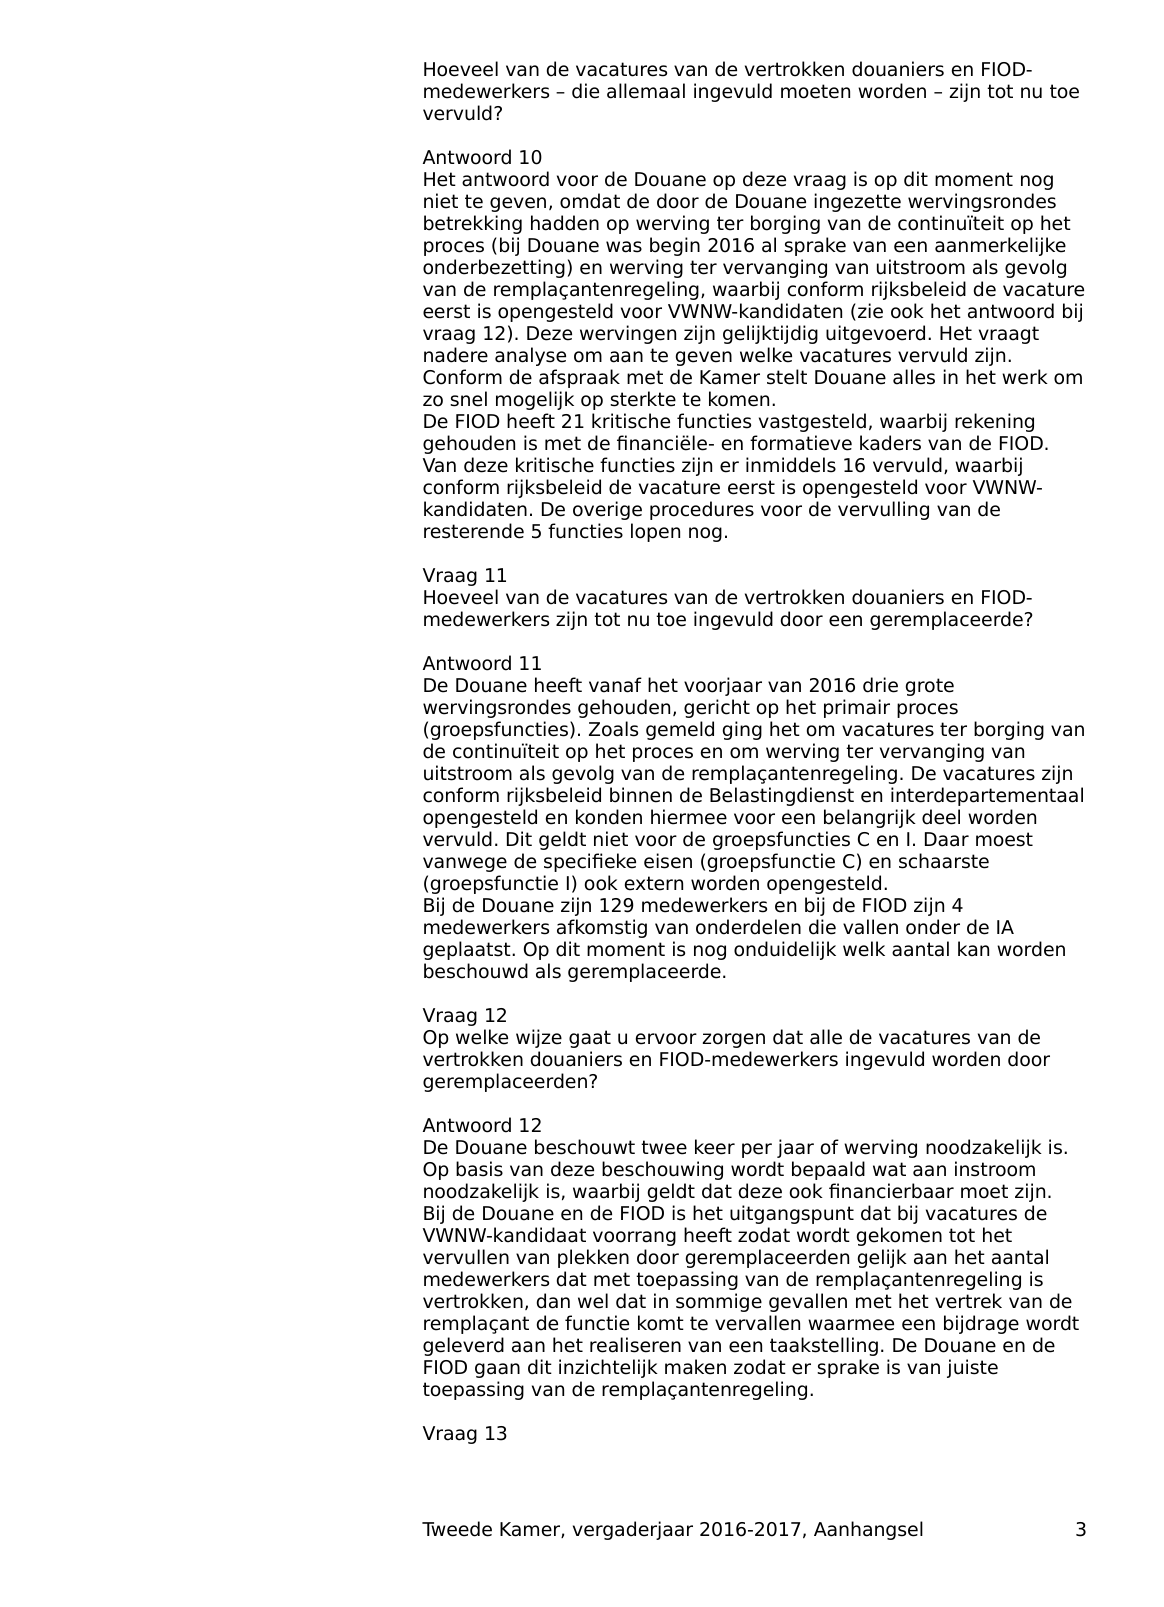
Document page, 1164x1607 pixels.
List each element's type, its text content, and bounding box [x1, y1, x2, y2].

text Bij de Douane zijn 129 medewerkers en bij de FIOD zijn 4 medewerkers afkomstig van onderdelen die vallen onder de IA geplaatst. Op dit moment is nog onduidelijk welk aantal kan worden beschouwd als geremplaceerde. [422, 895, 1087, 983]
text Antwoord 10 [422, 147, 1087, 169]
text Vraag 11 [422, 565, 1087, 587]
text Bij de Douane en de FIOD is het uitgangspunt dat bij vacatures de VWNW-kandidaat voorrang heeft zodat wordt gekomen tot het vervullen van plekken door geremplaceerden gelijk aan het aantal medewerkers dat met toepassing van de remplaçantenregeling is vertrokken, dan wel dat in sommige gevallen met het vertrek van de remplaçant de functie komt te vervallen waarmee een bijdrage wordt geleverd aan het realiseren van een taakstelling. De Douane en de FIOD gaan dit inzichtelijk maken zodat er sprake is van juiste toepassing van de remplaçantenregeling. [422, 1203, 1087, 1401]
text De FIOD heeft 21 kritische functies vastgesteld, waarbij rekening gehouden is met de financiële- en formatieve kaders van de FIOD. Van deze kritische functies zijn er inmiddels 16 vervuld, waarbij conform rijksbeleid de vacature eerst is opengesteld voor VWNW-kandidaten. De overige procedures voor de vervulling van de resterende 5 functies lopen nog. [422, 411, 1087, 543]
text Hoeveel van de vacatures van de vertrokken douaniers en FIOD-medewerkers – die allemaal ingevuld moeten worden – zijn tot nu toe vervuld? [422, 59, 1087, 125]
text Antwoord 12 [422, 1115, 1087, 1137]
text Antwoord 11 [422, 653, 1087, 675]
text Vraag 13 [422, 1423, 1087, 1445]
text Het antwoord voor de Douane op deze vraag is op dit moment nog niet te geven, omdat de door de Douane ingezette wervingsrondes betrekking hadden op werving ter borging van de continuïteit op het proces (bij Douane was begin 2016 al sprake van een aanmerkelijke onderbezetting) en werving ter vervanging van uitstroom als gevolg van de remplaçantenregeling, waarbij conform rijksbeleid de vacature eerst is opengesteld voor VWNW-kandidaten (zie ook het antwoord bij vraag 12). Deze wervingen zijn gelijktijdig uitgevoerd. Het vraagt nadere analyse om aan te geven welke vacatures vervuld zijn. [422, 169, 1087, 367]
text Hoeveel van de vacatures van de vertrokken douaniers en FIOD-medewerkers zijn tot nu toe ingevuld door een geremplaceerde? [422, 587, 1087, 631]
text Conform de afspraak met de Kamer stelt Douane alles in het werk om zo snel mogelijk op sterkte te komen. [422, 367, 1087, 411]
text Op welke wijze gaat u ervoor zorgen dat alle de vacatures van de vertrokken douaniers en FIOD-medewerkers ingevuld worden door geremplaceerden? [422, 1027, 1087, 1093]
text De Douane beschouwt twee keer per jaar of werving noodzakelijk is. Op basis van deze beschouwing wordt bepaald wat aan instroom noodzakelijk is, waarbij geldt dat deze ook financierbaar moet zijn. [422, 1137, 1087, 1203]
text Vraag 12 [422, 1005, 1087, 1027]
text De Douane heeft vanaf het voorjaar van 2016 drie grote wervingsrondes gehouden, gericht op het primair proces (groepsfuncties). Zoals gemeld ging het om vacatures ter borging van de continuïteit op het proces en om werving ter vervanging van uitstroom als gevolg van de remplaçantenregeling. De vacatures zijn conform rijksbeleid binnen de Belastingdienst en interdepartementaal opengesteld en konden hiermee voor een belangrijk deel worden vervuld. Dit geldt niet voor de groepsfuncties C en I. Daar moest vanwege de specifieke eisen (groepsfunctie C) en schaarste (groepsfunctie I) ook extern worden opengesteld. [422, 675, 1087, 895]
